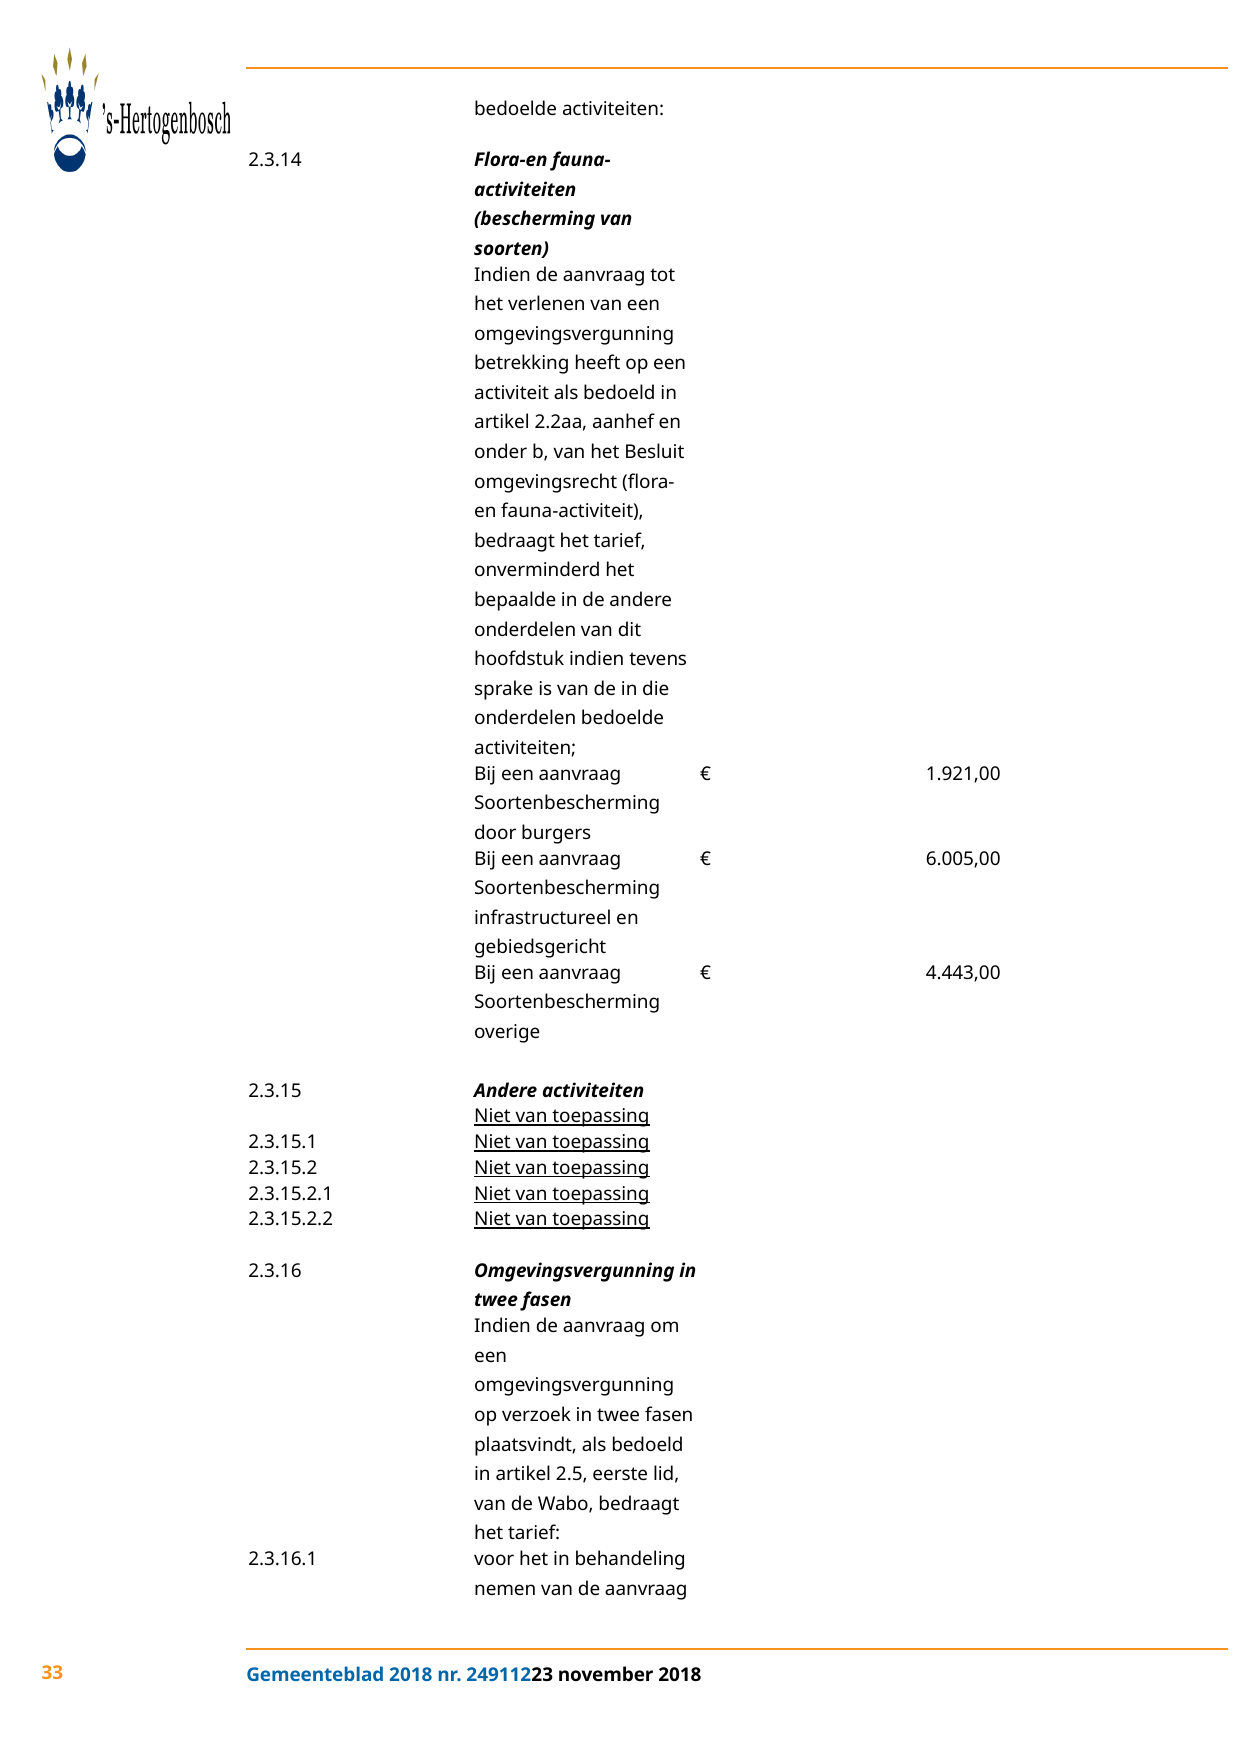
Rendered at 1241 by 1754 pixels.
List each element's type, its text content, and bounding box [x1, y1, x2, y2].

table_cell 1.921,00 [926, 760, 1152, 845]
table_cell [248, 845, 474, 959]
table_cell [700, 1313, 926, 1545]
table_cell 2.3.16.1 [248, 1545, 474, 1601]
table_cell [700, 1103, 926, 1128]
table_cell [700, 146, 926, 261]
table_cell [700, 1129, 926, 1154]
table_cell [700, 1206, 926, 1231]
table_cell [926, 146, 1152, 261]
table_cell 6.005,00 [926, 845, 1152, 959]
table_cell [926, 1103, 1152, 1128]
table_cell € [700, 959, 926, 1044]
table_cell 2.3.15.2.2 [248, 1206, 474, 1231]
table_cell [926, 1313, 1152, 1545]
table_cell [700, 1257, 926, 1312]
table_cell Bij een aanvraag Soortenbescherming infrastructureel en gebiedsgericht [474, 845, 700, 959]
table_cell [700, 1545, 926, 1601]
table_cell bedoelde activiteiten: [474, 95, 700, 121]
table_cell 2.3.15.2 [248, 1154, 474, 1180]
table_cell Niet van toepassing [474, 1206, 700, 1231]
table_cell Indien de aanvraag tot het verlenen van een omgevingsvergunning betrekking heeft op een activiteit als bedoeld in artikel 2.2aa, aanhef en onder b, van het Besluit omgevingsrecht (flora- en fauna-activiteit), bedraagt het tarief, onverminderd het bepaalde in de andere onderdelen van dit hoofdstuk indien tevens sprake is van de in die onderdelen bedoelde activiteiten; [474, 261, 700, 760]
table_cell € [700, 845, 926, 959]
table_cell [248, 1231, 474, 1257]
table_cell [700, 261, 926, 760]
table_cell [926, 1545, 1152, 1601]
table_cell € [700, 760, 926, 845]
table_cell voor het in behandeling nemen van de aanvraag [474, 1545, 700, 1601]
table_cell Niet van toepassing [474, 1103, 700, 1128]
table_cell Niet van toepassing [474, 1129, 700, 1154]
table_header [926, 1077, 1152, 1103]
table_cell Niet van toepassing [474, 1180, 700, 1206]
table_cell [248, 95, 474, 121]
table_cell [926, 1206, 1152, 1231]
table_cell [926, 1180, 1152, 1206]
table_cell Flora-en fauna-activiteiten (bescherming van soorten) [474, 146, 700, 261]
table_cell 2.3.15.1 [248, 1129, 474, 1154]
table_cell [926, 1154, 1152, 1180]
table_header [700, 1077, 926, 1103]
table_cell Omgevingsvergunning in twee fasen [474, 1257, 700, 1312]
table_cell [700, 1154, 926, 1180]
table_cell [700, 95, 926, 121]
table_cell Indien de aanvraag om een omgevingsvergunning op verzoek in twee fasen plaatsvindt, als bedoeld in artikel 2.5, eerste lid, van de Wabo, bedraagt het tarief: [474, 1313, 700, 1545]
table_cell [248, 760, 474, 845]
table_cell Bij een aanvraag Soortenbescherming door burgers [474, 760, 700, 845]
table_cell [248, 121, 474, 146]
table_cell [700, 1180, 926, 1206]
table_cell Niet van toepassing [474, 1154, 700, 1180]
table_cell [248, 261, 474, 760]
table_header Andere activiteiten [474, 1077, 700, 1103]
table_cell 4.443,00 [926, 959, 1152, 1044]
table_cell [248, 959, 474, 1044]
table_cell [926, 1257, 1152, 1312]
picture [41, 47, 231, 172]
table_cell [926, 95, 1152, 121]
table_cell [248, 1313, 474, 1545]
table_header 2.3.15 [248, 1077, 474, 1103]
table_cell 2.3.14 [248, 146, 474, 261]
table_cell [248, 1103, 474, 1128]
table_cell [926, 261, 1152, 760]
table_cell [926, 1129, 1152, 1154]
table_cell Bij een aanvraag Soortenbescherming overige [474, 959, 700, 1044]
table_cell 2.3.16 [248, 1257, 474, 1312]
table_cell 2.3.15.2.1 [248, 1180, 474, 1206]
